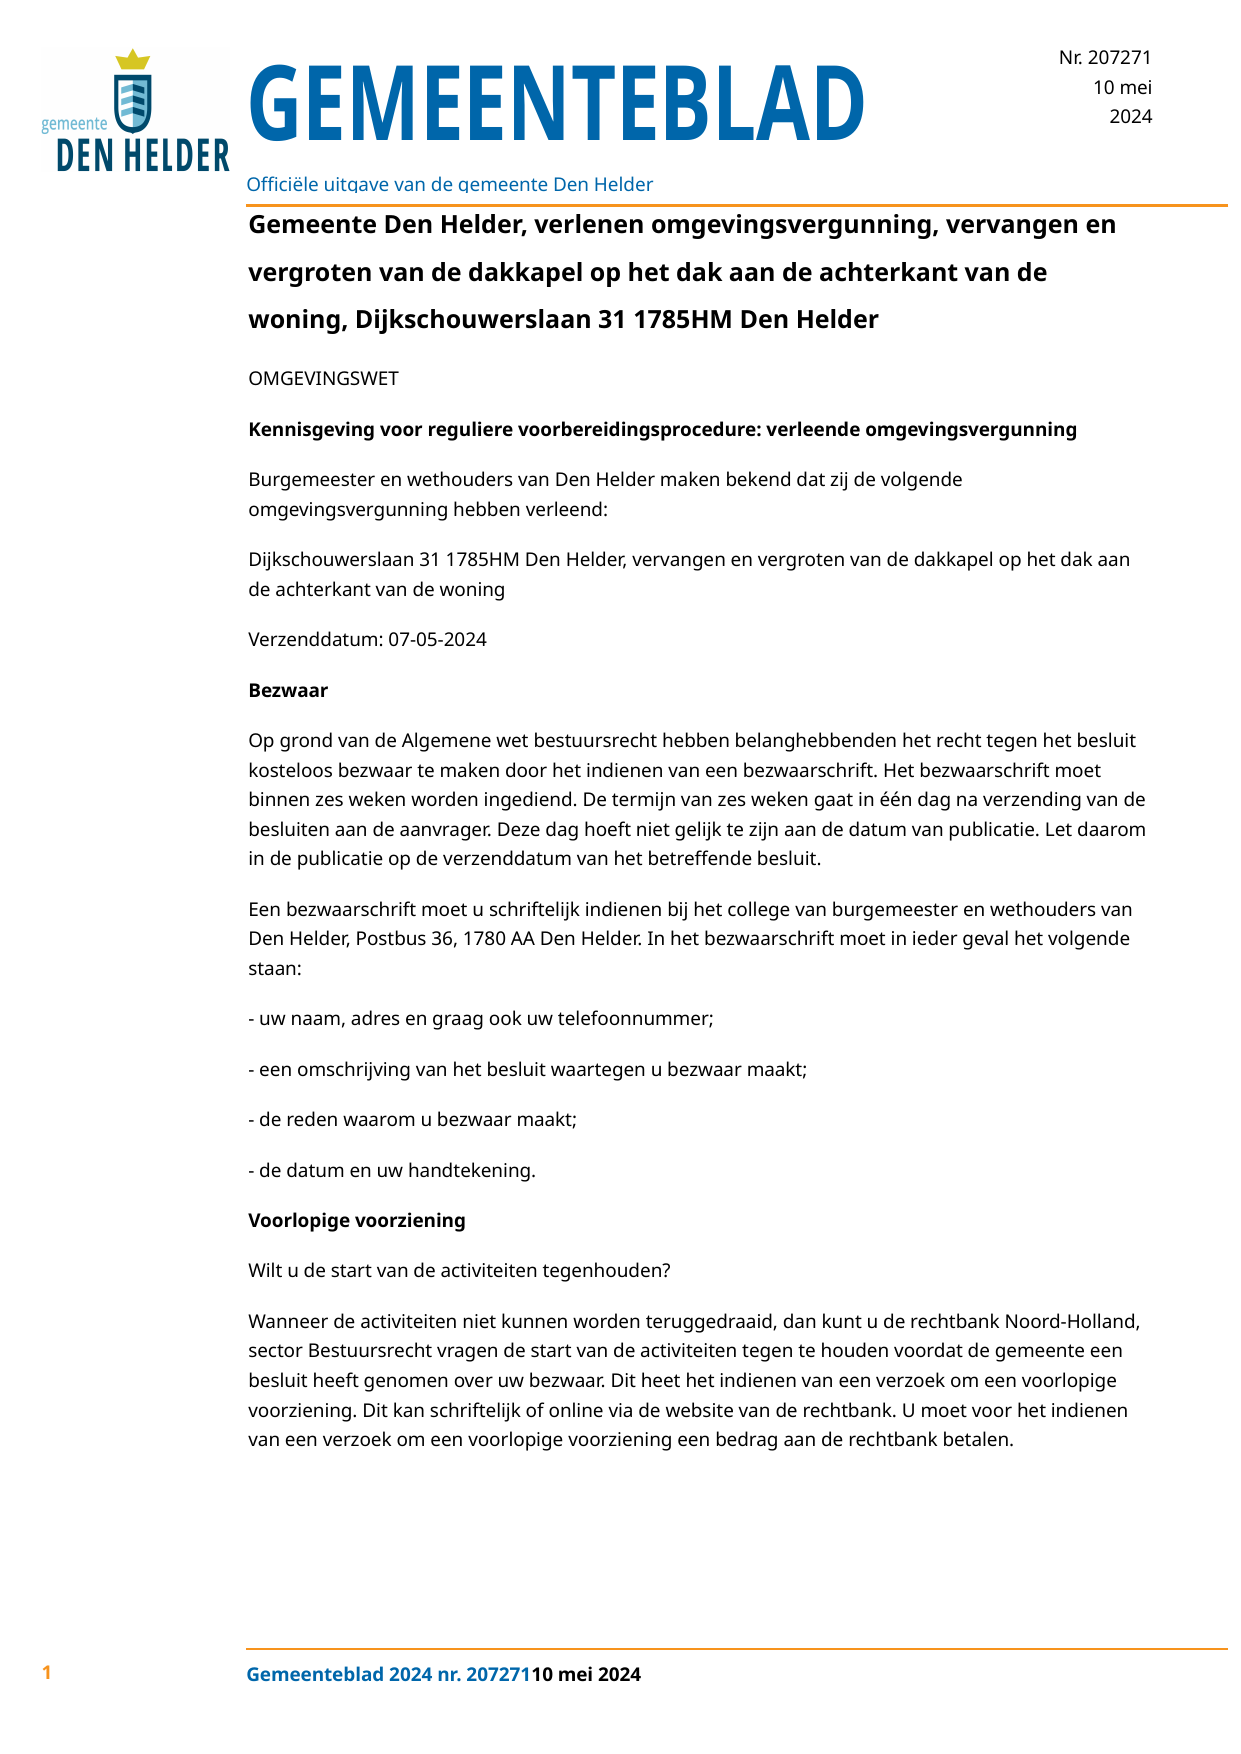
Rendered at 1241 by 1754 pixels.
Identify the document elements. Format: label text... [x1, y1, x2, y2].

text Wanneer de activiteiten niet kunnen worden teruggedraaid, dan kunt u de rechtbank Noord-Holland, sector Bestuursrecht vragen de start van de activiteiten tegen te houden voordat de gemeente een besluit heeft genomen over uw bezwaar. Dit heet het indienen van een verzoek om een voorlopige voorziening. Dit kan schriftelijk of online via de website van de rechtbank. U moet voor het indienen van een verzoek om een voorlopige voorziening een bedrag aan de rechtbank betalen. [248, 1308, 1152, 1452]
text Bezwaar [248, 677, 1152, 702]
picture [100, 154, 106, 172]
picture [63, 144, 68, 165]
picture [130, 157, 135, 172]
picture [182, 144, 187, 165]
text Kennisgeving voor reguliere voorbereidingsprocedure: verleende omgevingsvergunning [248, 416, 1152, 442]
text - een omschrijving van het besluit waartegen u bezwaar maakt; [248, 1056, 1152, 1082]
text OMGEVINGSWET [248, 366, 1152, 391]
text - uw naam, adres en graag ook uw telefoonnummer; [248, 1006, 1152, 1031]
text Voorlopige voorziening [248, 1207, 1152, 1233]
picture [41, 47, 231, 172]
text Gemeente Den Helder, verlenen omgevingsvergunning, vervangen en vergroten van de dakkapel op het dak aan de achterkant van de woning, Dijkschouwerslaan 31 1785HM Den Helder [248, 207, 1152, 336]
text Een bezwaarschrift moet u schriftelijk indienen bij het college van burgemeester en wethouders van Den Helder, Postbus 36, 1780 AA Den Helder. In het bezwaarschrift moet in ieder geval het volgende staan: [248, 896, 1152, 981]
text Burgemeester en wethouders van Den Helder maken bekend dat zij de volgende omgevingsvergunning hebben verleend: [248, 466, 1152, 522]
text - de reden waarom u bezwaar maakt; [248, 1106, 1152, 1132]
text Dijkschouwerslaan 31 1785HM Den Helder, vervangen en vergroten van de dakkapel op het dak aan de achterkant van de woning [248, 546, 1152, 602]
text - de datum en uw handtekening. [248, 1157, 1152, 1182]
text Wilt u de start van de activiteiten tegenhouden? [248, 1258, 1152, 1283]
picture [220, 160, 224, 172]
text Verzenddatum: 07-05-2024 [248, 626, 1152, 652]
text Op grond van de Algemene wet bestuursrecht hebben belanghebbenden het recht tegen het besluit kosteloos bezwaar te maken door het indienen van een bezwaarschrift. Het bezwaarschrift moet binnen zes weken worden ingediend. De termijn van zes weken gaat in één dag na verzending van de besluiten aan de aanvrager. Deze dag hoeft niet gelijk te zijn aan de datum van publicatie. Let daarom in de publicatie op de verzenddatum van het betreffende besluit. [248, 727, 1152, 871]
